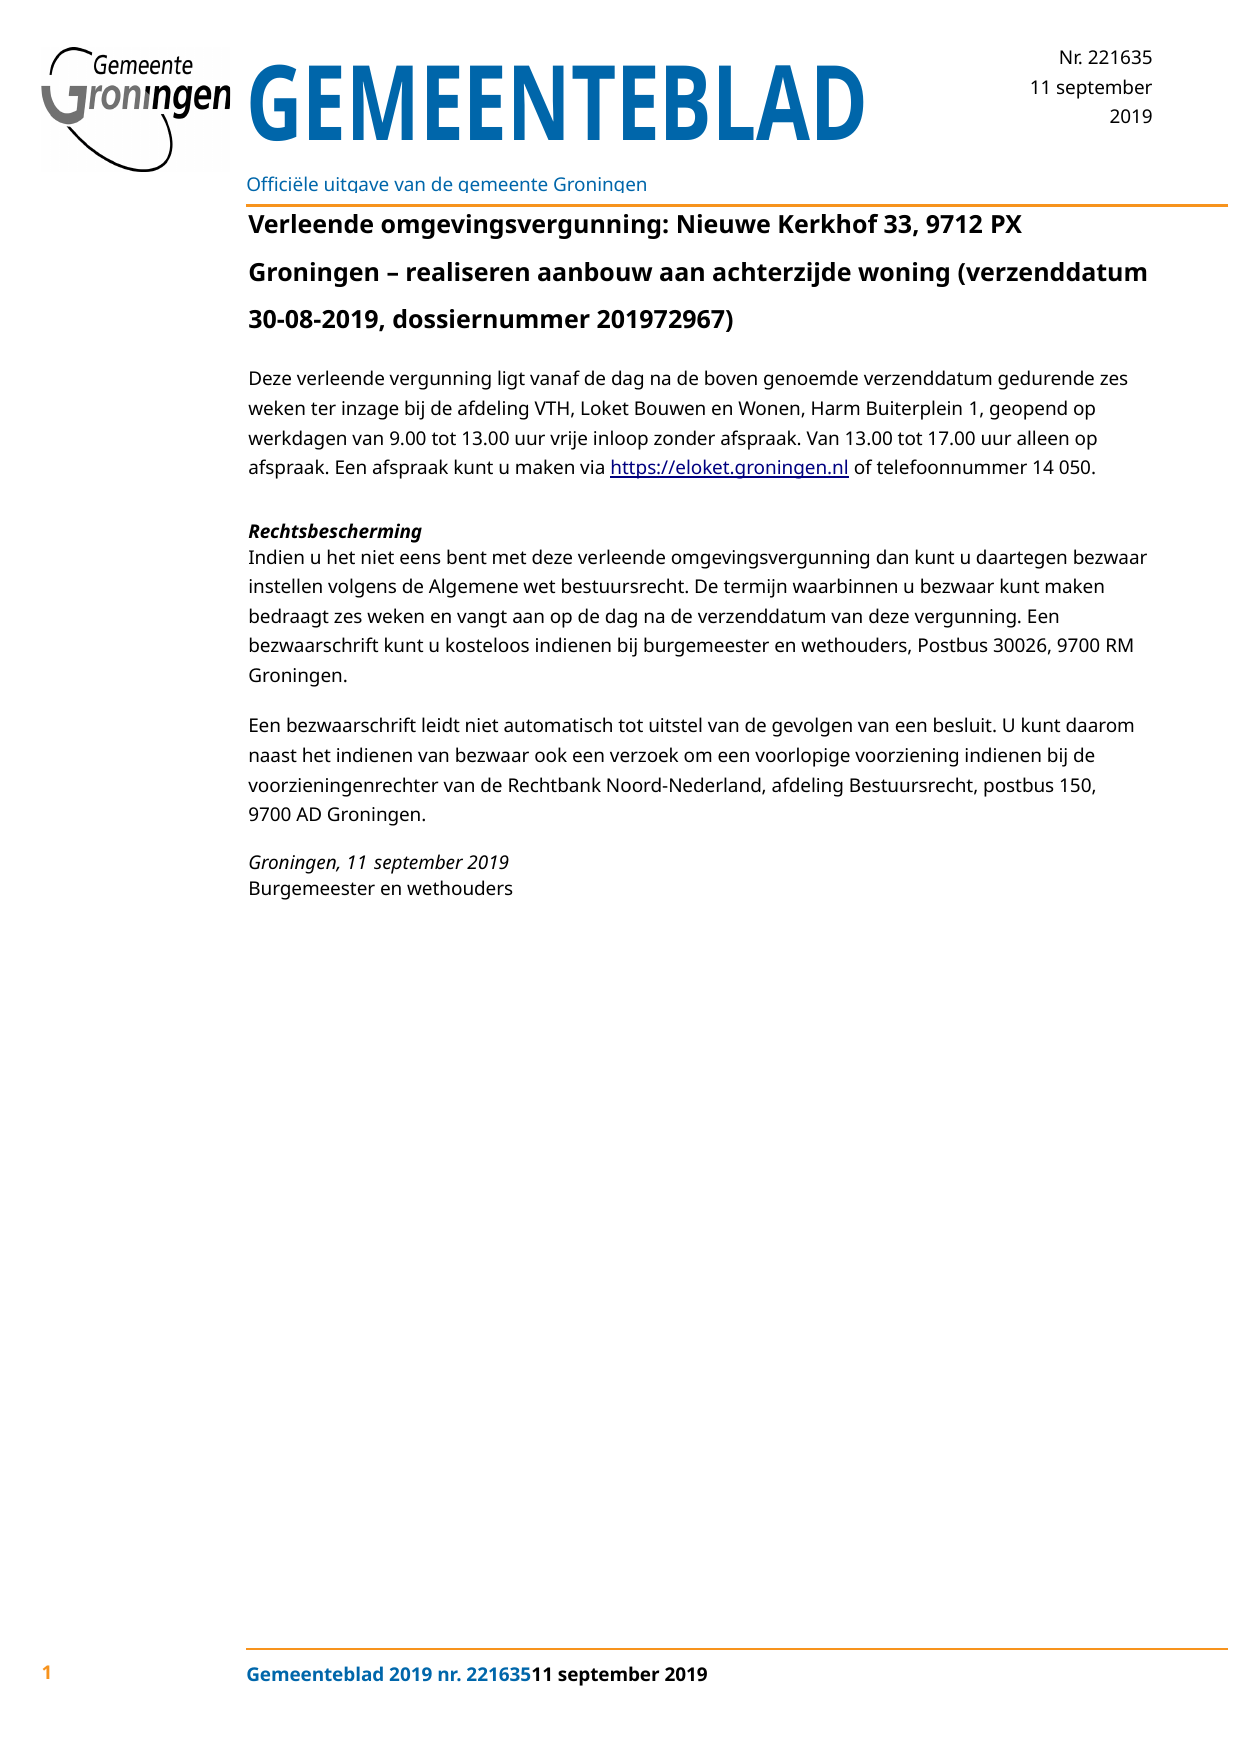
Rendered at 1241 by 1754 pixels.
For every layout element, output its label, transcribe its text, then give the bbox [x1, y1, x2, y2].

text Een bezwaarschrift leidt niet automatisch tot uitstel van de gevolgen van een besluit. U kunt daarom naast het indienen van bezwaar ook een verzoek om een voorlopige voorziening indienen bij de voorzieningenrechter van de Rechtbank Noord-Nederland, afdeling Bestuursrecht, postbus 150, 9700 AD Groningen. [248, 713, 1152, 827]
text Deze verleende vergunning ligt vanaf de dag na de boven genoemde verzenddatum gedurende zes weken ter inzage bij de afdeling VTH, Loket Bouwen en Wonen, Harm Buiterplein 1, geopend op werkdagen van 9.00 tot 13.00 uur vrije inloop zonder afspraak. Van 13.00 tot 17.00 uur alleen op afspraak. Een afspraak kunt u maken via https://eloket.groningen.nl of telefoonnummer 14 050. [248, 366, 1152, 480]
text Groningen, 11 september 2019 [248, 849, 1152, 875]
text Verleende omgevingsvergunning: Nieuwe Kerkhof 33, 9712 PX Groningen – realiseren aanbouw aan achterzijde woning (verzenddatum 30-08-2019, dossiernummer 201972967) [248, 207, 1152, 336]
text Burgemeester en wethouders [248, 875, 1152, 901]
text Rechtsbescherming [248, 518, 1152, 544]
text Indien u het niet eens bent met deze verleende omgevingsvergunning dan kunt u daartegen bezwaar instellen volgens de Algemene wet bestuursrecht. De termijn waarbinnen u bezwaar kunt maken bedraagt zes weken en vangt aan op de dag na de verzenddatum van deze vergunning. Een bezwaarschrift kunt u kosteloos indienen bij burgemeester en wethouders, Postbus 30026, 9700 RM Groningen. [248, 544, 1152, 688]
picture [41, 47, 231, 172]
